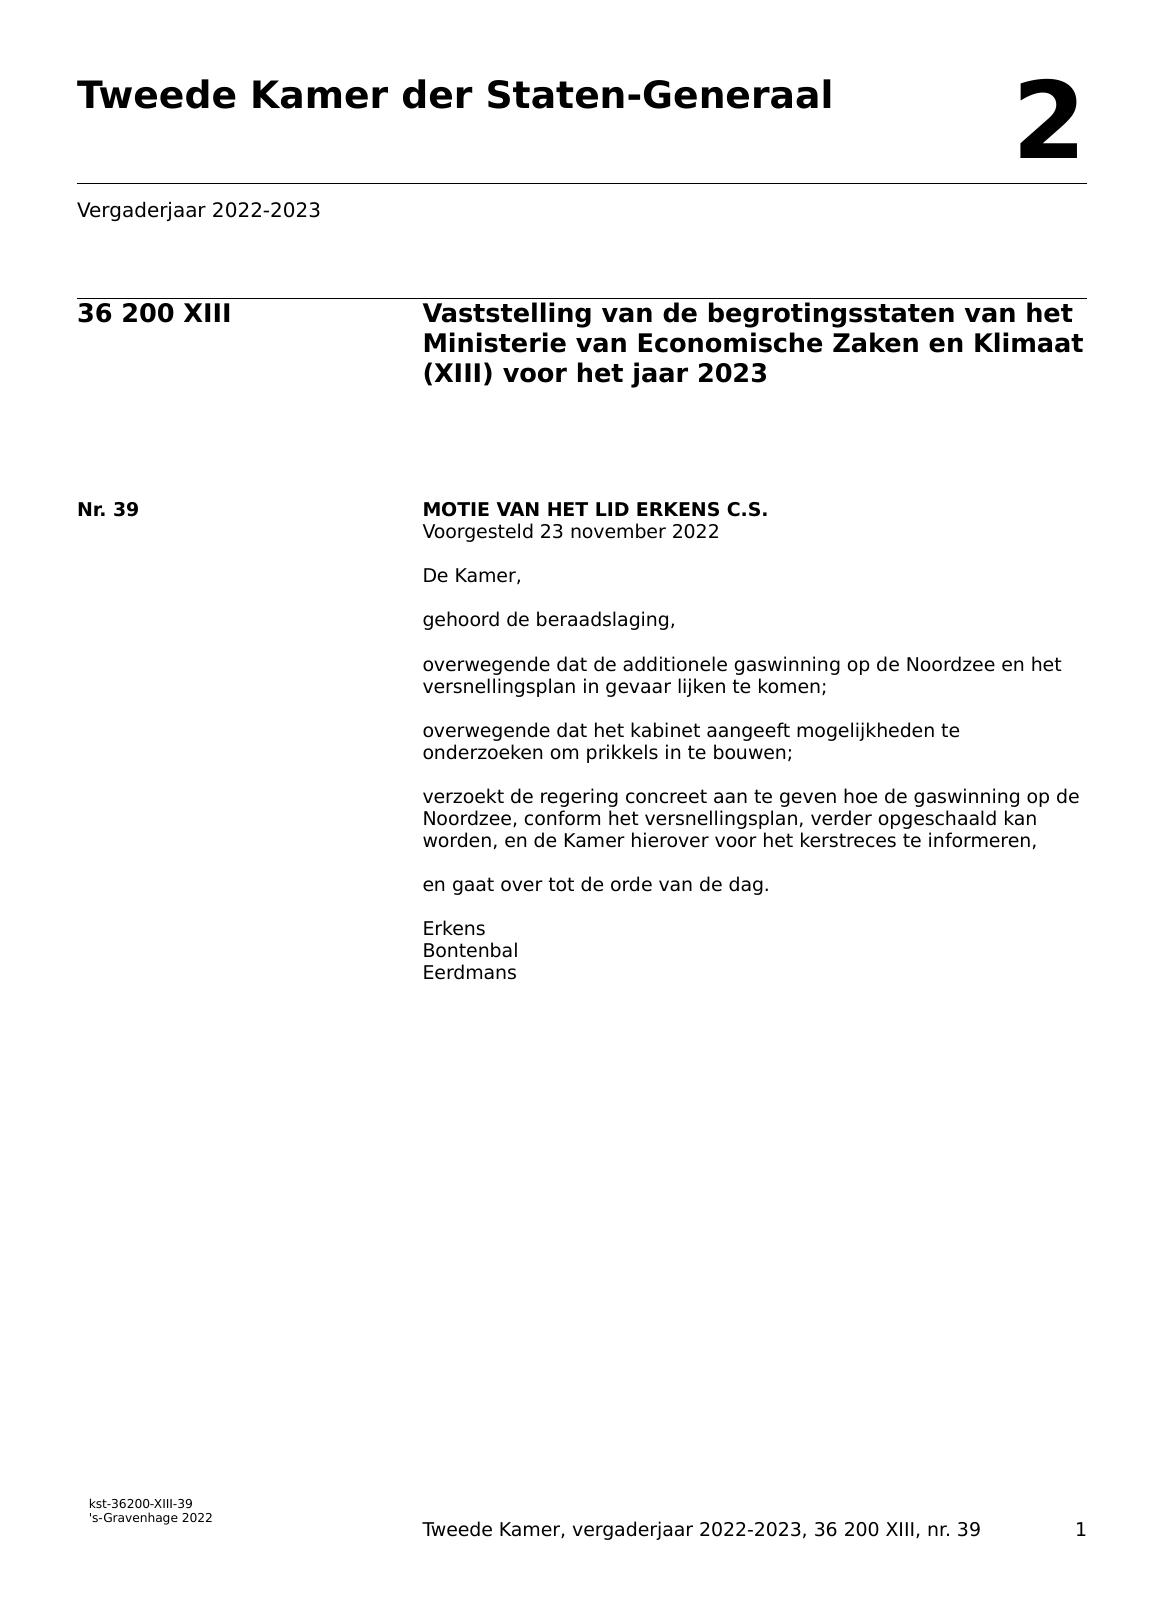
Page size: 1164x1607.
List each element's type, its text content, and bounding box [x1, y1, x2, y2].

text gehoord de beraadslaging, [422, 609, 1087, 631]
text en gaat over tot de orde van de dag. [422, 874, 1087, 896]
text verzoekt de regering concreet aan te geven hoe de gaswinning op de Noordzee, conform het versnellingsplan, verder opgeschaald kan worden, en de Kamer hierover voor het kerstreces te informeren, [422, 786, 1087, 852]
table_header Tweede Kamer der Staten-Generaal [77, 59, 886, 183]
subtitle Nr. 39 MOTIE VAN HET LID ERKENS C.S. [77, 499, 1087, 521]
subtitle 36 200 XIII Vaststelling van de begrotingsstaten van het Ministerie van Economische Zaken en Klimaat (XIII) voor het jaar 2023 [77, 299, 1087, 388]
table_header 2 [886, 59, 1087, 183]
text overwegende dat de additionele gaswinning op de Noordzee en het versnellingsplan in gevaar lijken te komen; [422, 653, 1087, 697]
text Erkens [422, 918, 1087, 940]
text 's-Gravenhage 2022 [88, 1511, 323, 1525]
text Eerdmans [422, 962, 1087, 984]
text Bontenbal [422, 940, 1087, 962]
text De Kamer, [422, 565, 1087, 587]
text kst-36200-XIII-39 [88, 1497, 323, 1511]
table_cell Vergaderjaar 2022-2023 [77, 184, 1087, 298]
text Voorgesteld 23 november 2022 [422, 521, 1087, 543]
text overwegende dat het kabinet aangeeft mogelijkheden te onderzoeken om prikkels in te bouwen; [422, 720, 1087, 764]
